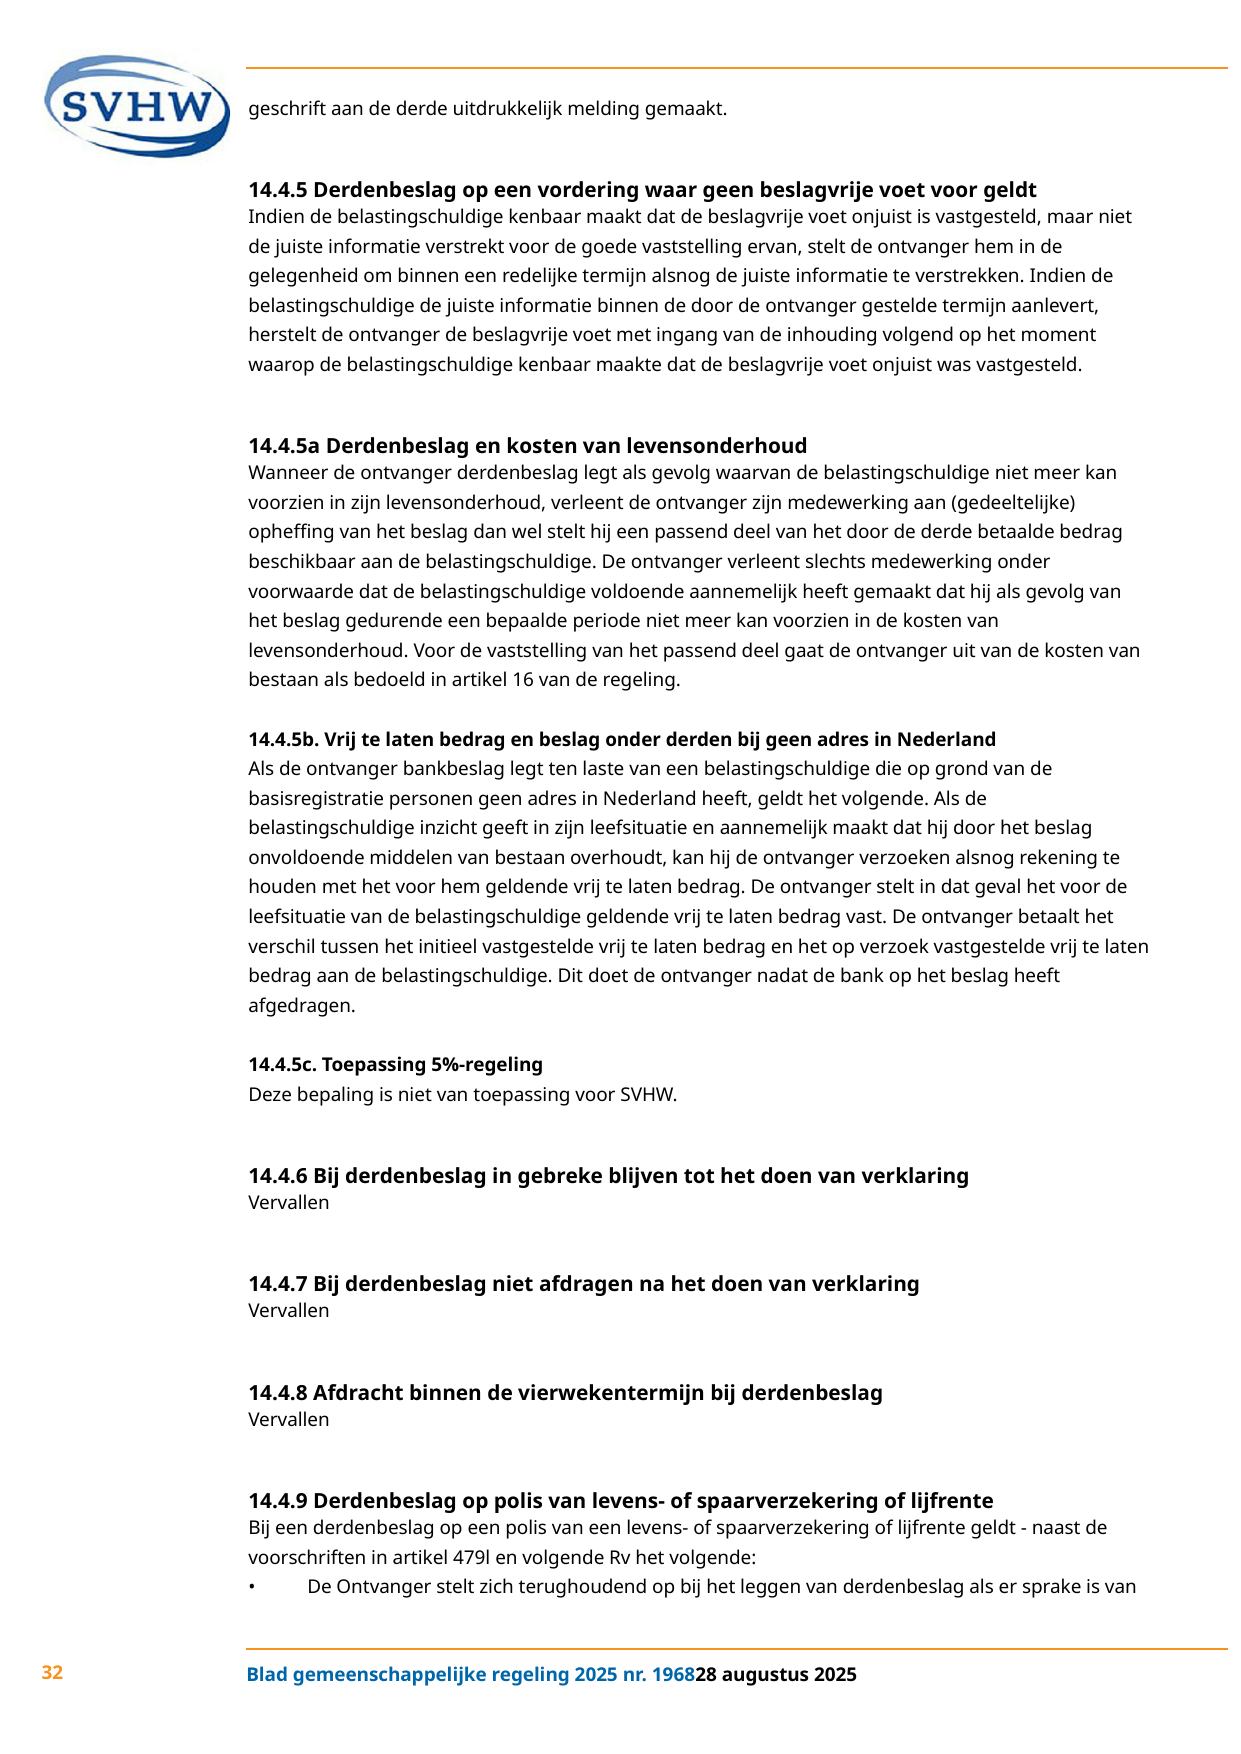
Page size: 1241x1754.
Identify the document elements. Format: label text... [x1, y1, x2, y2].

text 14.4.5a Derdenbeslag en kosten van levensonderhoud [248, 431, 1152, 459]
text Wanneer de ontvanger derdenbeslag legt als gevolg waarvan de belastingschuldige niet meer kan voorzien in zijn levensonderhoud, verleent de ontvanger zijn medewerking aan (gedeeltelijke) opheffing van het beslag dan wel stelt hij een passend deel van het door de derde betaalde bedrag beschikbaar aan de belastingschuldige. De ontvanger verleent slechts medewerking onder voorwaarde dat de belastingschuldige voldoende aannemelijk heeft gemaakt dat hij als gevolg van het beslag gedurende een bepaalde periode niet meer kan voorzien in de kosten van levensonderhoud. Voor de vaststelling van het passend deel gaat de ontvanger uit van de kosten van bestaan als bedoeld in artikel 16 van de regeling. [248, 459, 1152, 692]
picture [41, 47, 231, 172]
text 14.4.5 Derdenbeslag op een vordering waar geen beslagvrije voet voor geldt [248, 175, 1152, 203]
text Vervallen [248, 1189, 1152, 1215]
text 14.4.5c. Toepassing 5%-regeling [248, 1051, 1152, 1077]
text Bij een derdenbeslag op een polis van een levens- of spaarverzekering of lijfrente geldt - naast de voorschriften in artikel 479l en volgende Rv het volgende: [248, 1514, 1152, 1570]
text 14.4.5b. Vrij te laten bedrag en beslag onder derden bij geen adres in Nederland [248, 726, 1152, 752]
text Indien de belastingschuldige kenbaar maakt dat de beslagvrije voet onjuist is vastgesteld, maar niet de juiste informatie verstrekt voor de goede vaststelling ervan, stelt de ontvanger hem in de gelegenheid om binnen een redelijke termijn alsnog de juiste informatie te verstrekken. Indien de belastingschuldige de juiste informatie binnen de door de ontvanger gestelde termijn aanlevert, herstelt de ontvanger de beslagvrije voet met ingang van de inhouding volgend op het moment waarop de belastingschuldige kenbaar maakte dat de beslagvrije voet onjuist was vastgesteld. [248, 203, 1152, 377]
text Vervallen [248, 1298, 1152, 1323]
text 14.4.9 Derdenbeslag op polis van levens- of spaarverzekering of lijfrente [248, 1486, 1152, 1514]
text Deze bepaling is niet van toepassing voor SVHW. [248, 1081, 1152, 1107]
list De Ontvanger stelt zich terughoudend op bij het leggen van derdenbeslag als er sprake is van [248, 1574, 1152, 1599]
text geschrift aan de derde uitdrukkelijk melding gemaakt. [248, 95, 1152, 121]
text 14.4.8 Afdracht binnen de vierwekentermijn bij derdenbeslag [248, 1378, 1152, 1406]
text 14.4.7 Bij derdenbeslag niet afdragen na het doen van verklaring [248, 1269, 1152, 1298]
text Als de ontvanger bankbeslag legt ten laste van een belastingschuldige die op grond van de basisregistratie personen geen adres in Nederland heeft, geldt het volgende. Als de belastingschuldige inzicht geeft in zijn leefsituatie en aannemelijk maakt dat hij door het beslag onvoldoende middelen van bestaan overhoudt, kan hij de ontvanger verzoeken alsnog rekening te houden met het voor hem geldende vrij te laten bedrag. De ontvanger stelt in dat geval het voor de leefsituatie van de belastingschuldige geldende vrij te laten bedrag vast. De ontvanger betaalt het verschil tussen het initieel vastgestelde vrij te laten bedrag en het op verzoek vastgestelde vrij te laten bedrag aan de belastingschuldige. Dit doet de ontvanger nadat de bank op het beslag heeft afgedragen. [248, 755, 1152, 1018]
text 14.4.6 Bij derdenbeslag in gebreke blijven tot het doen van verklaring [248, 1161, 1152, 1189]
text Vervallen [248, 1406, 1152, 1432]
